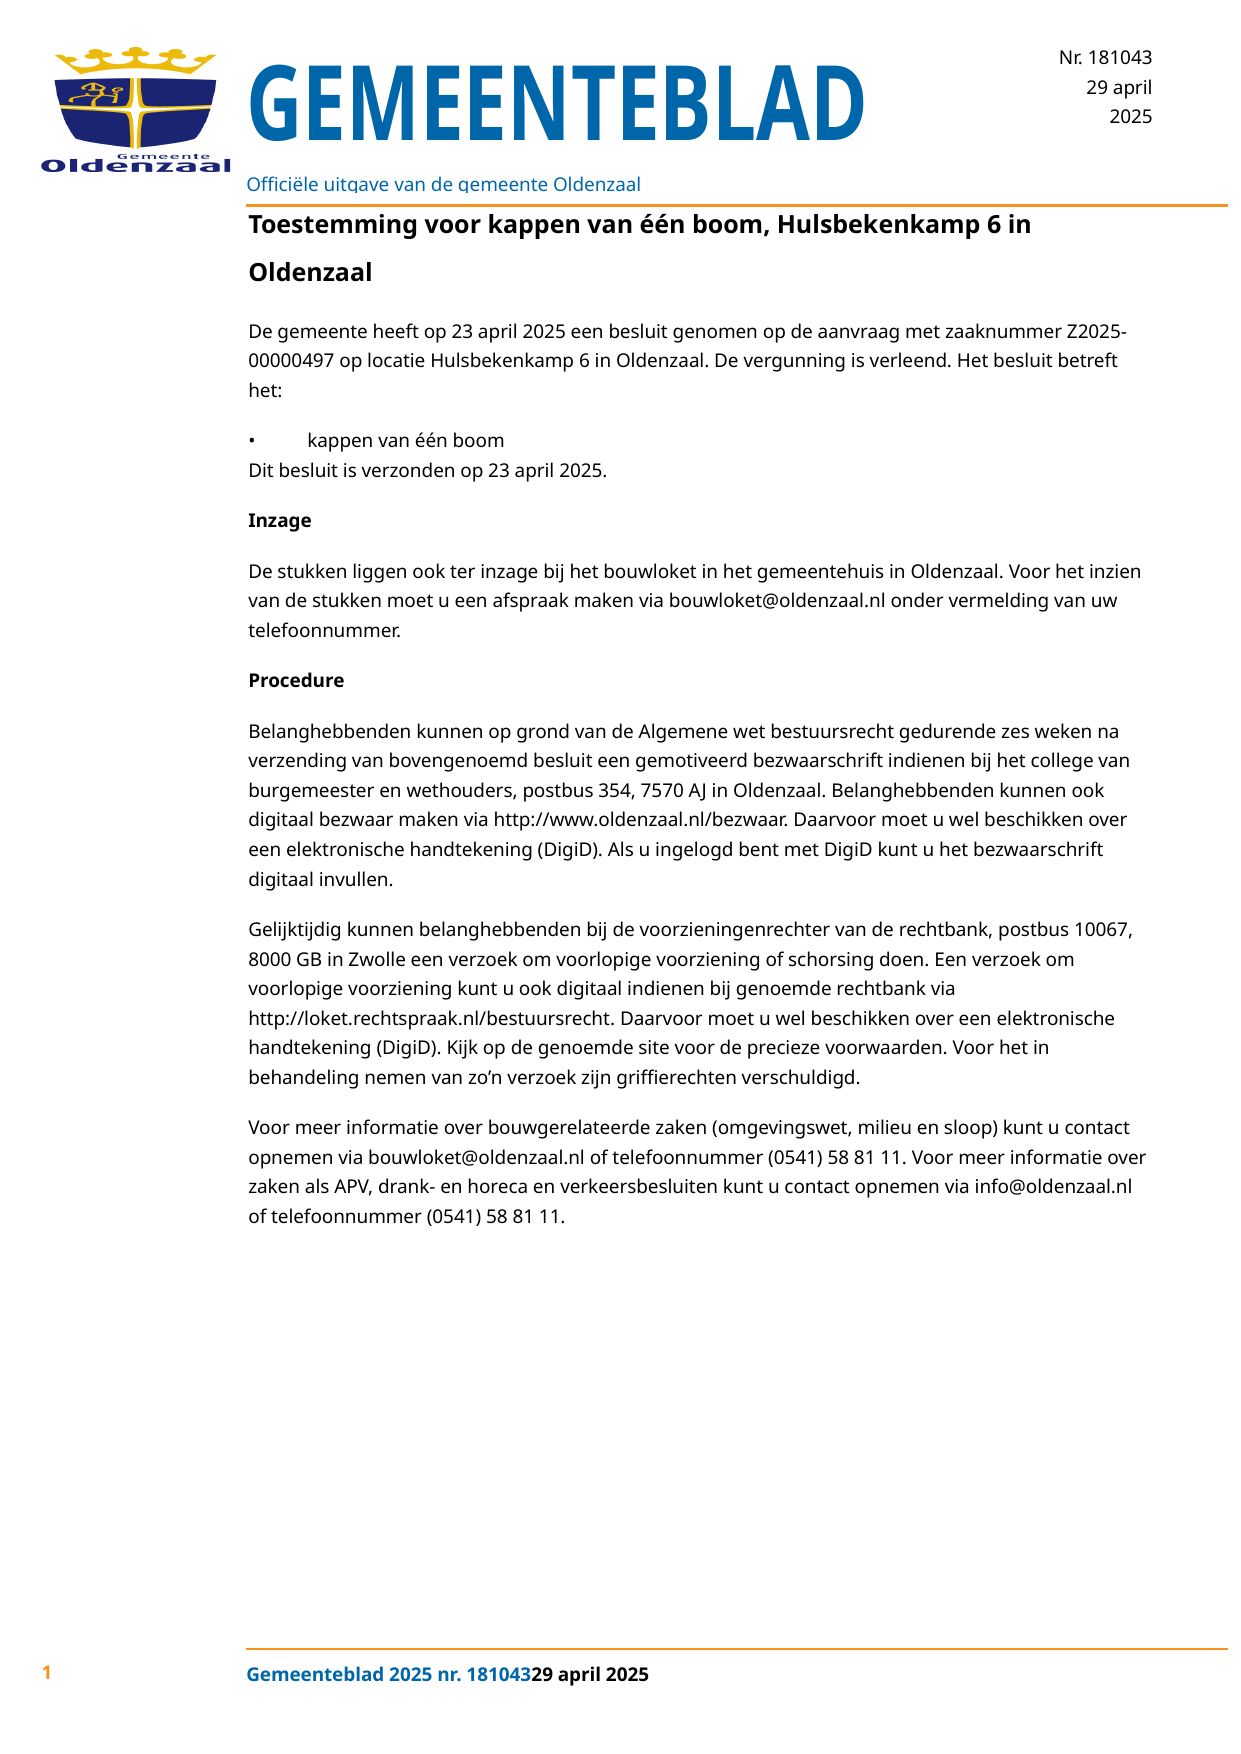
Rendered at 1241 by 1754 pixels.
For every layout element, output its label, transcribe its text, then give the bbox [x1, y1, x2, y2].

text Dit besluit is verzonden op 23 april 2025. [248, 457, 1152, 483]
text Toestemming voor kappen van één boom, Hulsbekenkamp 6 in Oldenzaal [248, 207, 1152, 288]
text Inzage [248, 507, 1152, 533]
text Gelijktijdig kunnen belanghebbenden bij de voorzieningenrechter van de rechtbank, postbus 10067, 8000 GB in Zwolle een verzoek om voorlopige voorziening of schorsing doen. Een verzoek om voorlopige voorziening kunt u ook digitaal indienen bij genoemde rechtbank via http://loket.rechtspraak.nl/bestuursrecht. Daarvoor moet u wel beschikken over een elektronische handtekening (DigiD). Kijk op de genoemde site voor de precieze voorwaarden. Voor het in behandeling nemen van zo’n verzoek zijn griffierechten verschuldigd. [248, 916, 1152, 1090]
picture [41, 47, 231, 172]
text Procedure [248, 667, 1152, 693]
text Voor meer informatie over bouwgerelateerde zaken (omgevingswet, milieu en sloop) kunt u contact opnemen via bouwloket@oldenzaal.nl of telefoonnummer (0541) 58 81 11. Voor meer informatie over zaken als APV, drank- en horeca en verkeersbesluiten kunt u contact opnemen via info@oldenzaal.nl of telefoonnummer (0541) 58 81 11. [248, 1114, 1152, 1229]
list kappen van één boom [248, 427, 1152, 453]
text Belanghebbenden kunnen op grond van de Algemene wet bestuursrecht gedurende zes weken na verzending van bovengenoemd besluit een gemotiveerd bezwaarschrift indienen bij het college van burgemeester en wethouders, postbus 354, 7570 AJ in Oldenzaal. Belanghebbenden kunnen ook digitaal bezwaar maken via http://www.oldenzaal.nl/bezwaar. Daarvoor moet u wel beschikken over een elektronische handtekening (DigiD). Als u ingelogd bent met DigiD kunt u het bezwaarschrift digitaal invullen. [248, 718, 1152, 892]
text De stukken liggen ook ter inzage bij het bouwloket in het gemeentehuis in Oldenzaal. Voor het inzien van de stukken moet u een afspraak maken via bouwloket@oldenzaal.nl onder vermelding van uw telefoonnummer. [248, 558, 1152, 643]
text De gemeente heeft op 23 april 2025 een besluit genomen op de aanvraag met zaaknummer Z2025-00000497 op locatie Hulsbekenkamp 6 in Oldenzaal. De vergunning is verleend. Het besluit betreft het: [248, 318, 1152, 403]
